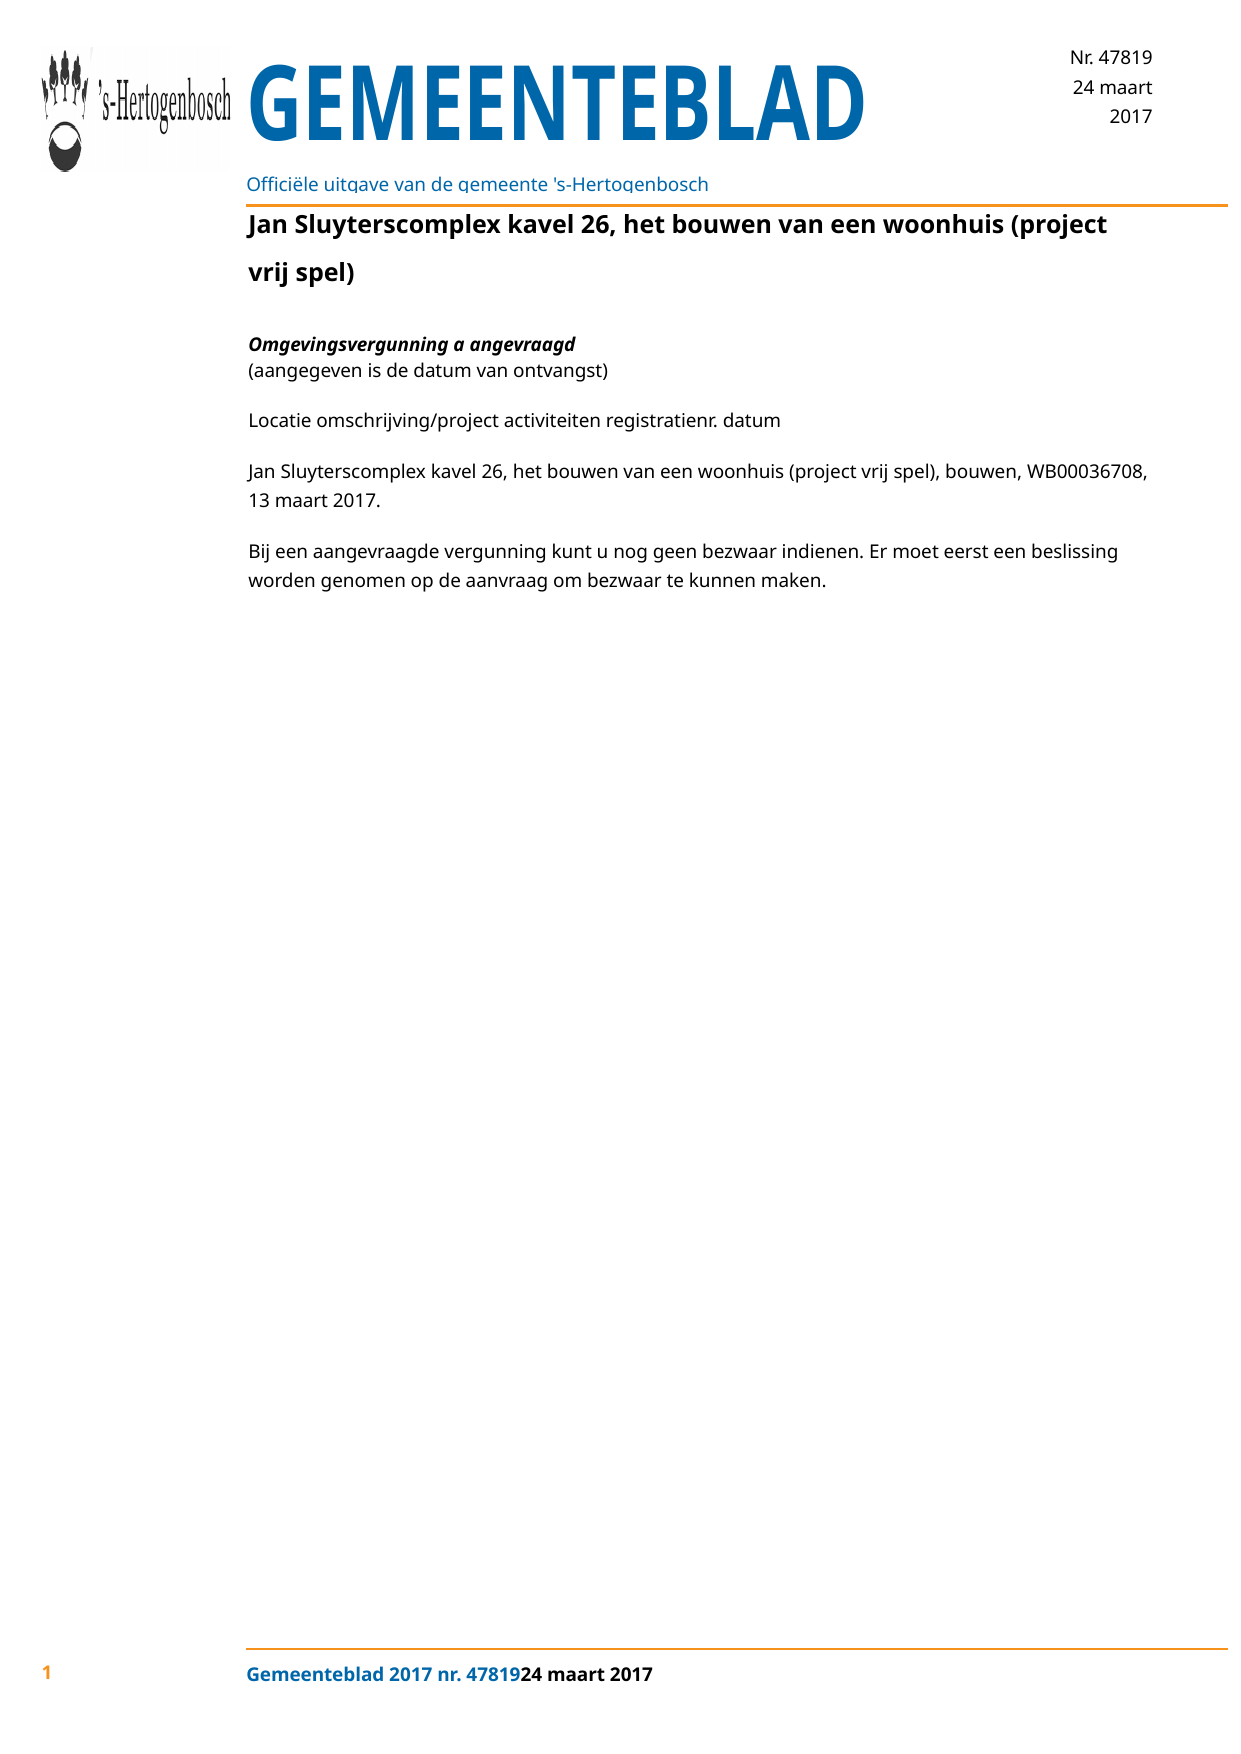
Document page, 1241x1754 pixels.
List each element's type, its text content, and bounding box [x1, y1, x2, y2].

picture [41, 47, 231, 172]
text Bij een aangevraagde vergunning kunt u nog geen bezwaar indienen. Er moet eerst een beslissing worden genomen op de aanvraag om bezwaar te kunnen maken. [248, 538, 1152, 593]
text Jan Sluyterscomplex kavel 26, het bouwen van een woonhuis (project vrij spel) [248, 207, 1152, 288]
text Jan Sluyterscomplex kavel 26, het bouwen van een woonhuis (project vrij spel), bouwen, WB00036708, 13 maart 2017. [248, 458, 1152, 513]
text (aangegeven is de datum van ontvangst) [248, 357, 1152, 383]
text Omgevingsvergunning a angevraagd [248, 331, 1152, 357]
text Locatie omschrijving/project activiteiten registratienr. datum [248, 408, 1152, 433]
